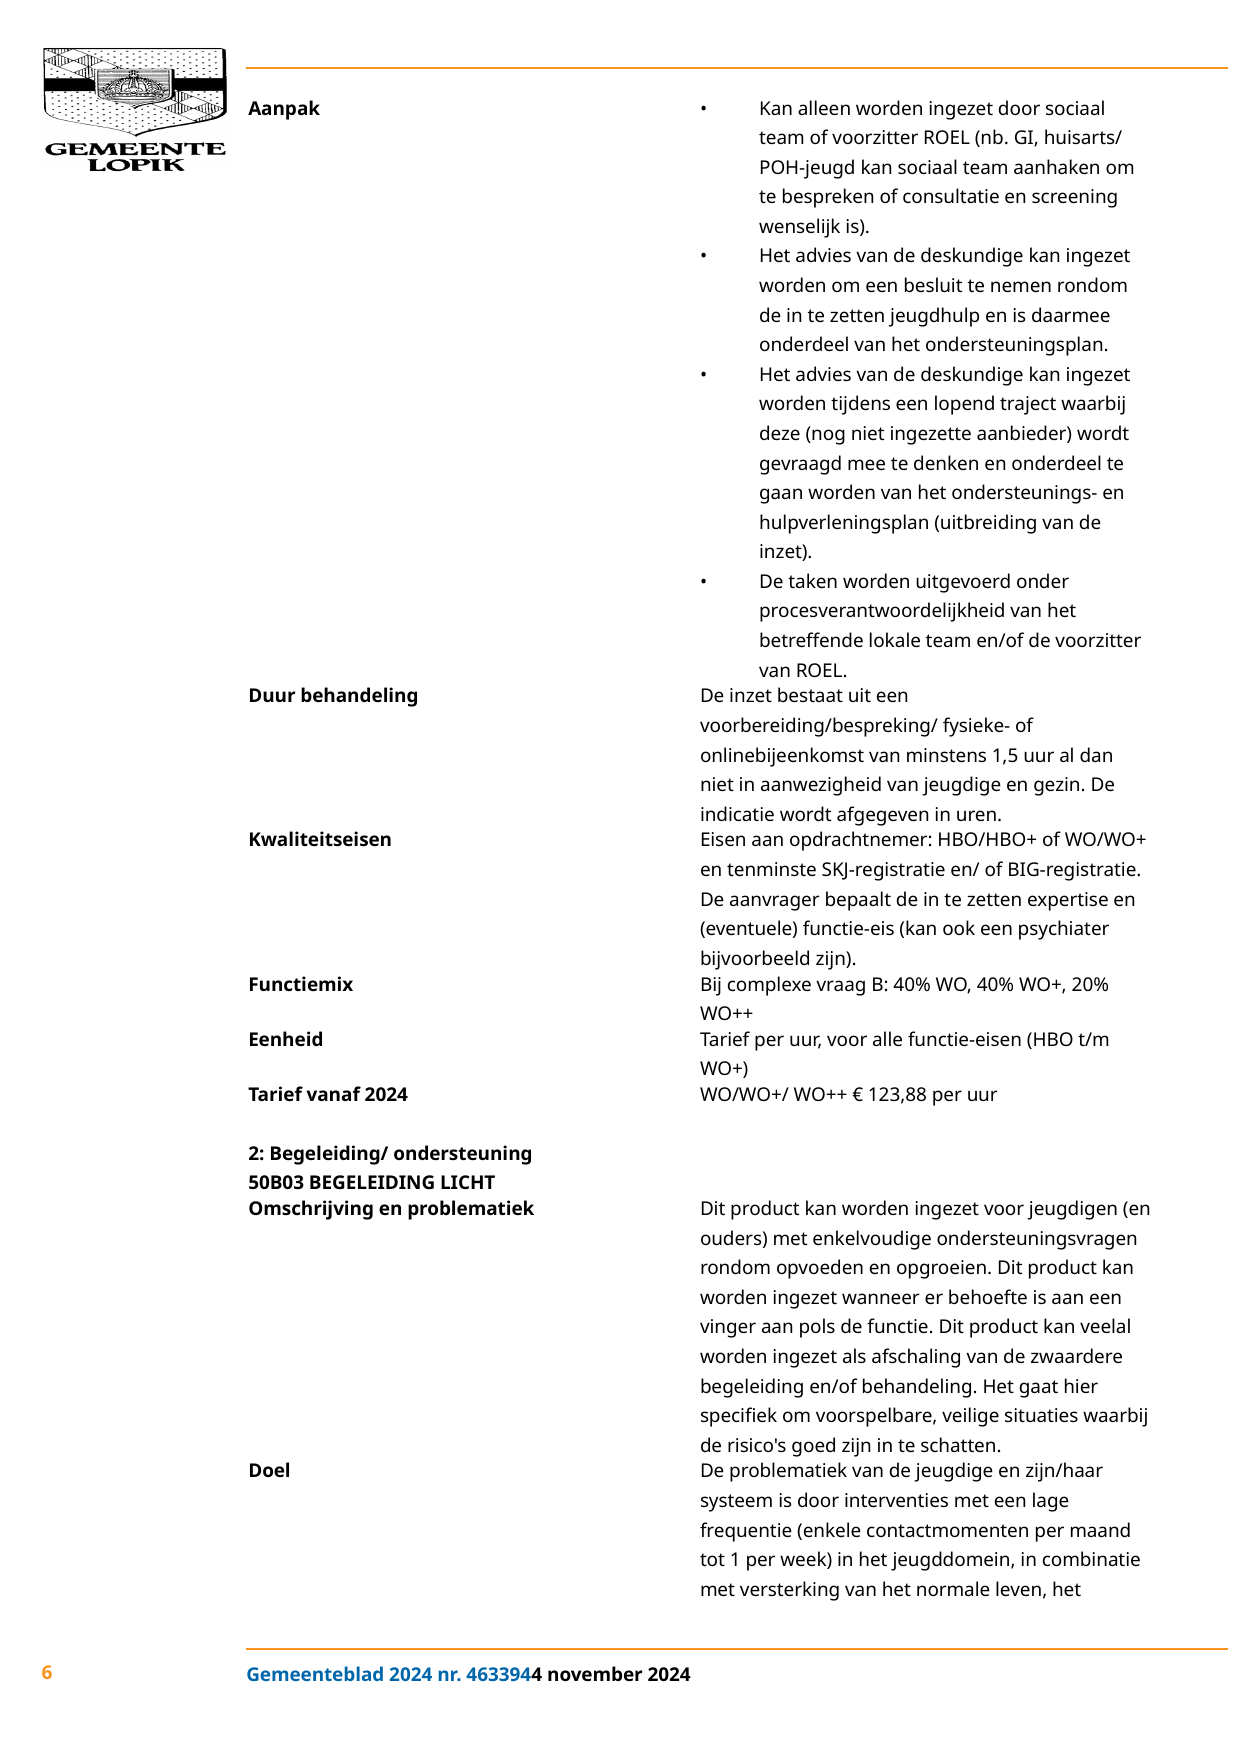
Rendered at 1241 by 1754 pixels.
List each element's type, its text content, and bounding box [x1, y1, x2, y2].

table_cell WO/WO+/ WO++ € 123,88 per uur [700, 1081, 1152, 1107]
table_header 50B03 BEGELEIDING LICHT [248, 1170, 1152, 1195]
table_cell Dit product kan worden ingezet voor jeugdigen (en ouders) met enkelvoudige ondersteuningsvragen rondom opvoeden en opgroeien. Dit product kan worden ingezet wanneer er behoefte is aan een vinger aan pols de functie. Dit product kan veelal worden ingezet als afschaling van de zwaardere begeleiding en/of behandeling. Het gaat hier specifiek om voorspelbare, veilige situaties waarbij de risico's goed zijn in te schatten. [700, 1195, 1152, 1458]
table_cell Eisen aan opdrachtnemer: HBO/HBO+ of WO/WO+ en tenminste SKJ-registratie en/ of BIG-registratie. De aanvrager bepaalt de in te zetten expertise en (eventuele) functie-eis (kan ook een psychiater bijvoorbeeld zijn). [700, 827, 1152, 971]
table_cell Tarief per uur, voor alle functie-eisen (HBO t/m WO+) [700, 1026, 1152, 1081]
table_cell Duur behandeling [248, 683, 700, 827]
table_cell Aanpak [248, 95, 700, 683]
table_cell Tarief vanaf 2024 [248, 1081, 700, 1107]
table_cell Eenheid [248, 1026, 700, 1081]
table_cell De problematiek van de jeugdige en zijn/haar systeem is door interventies met een lage frequentie (enkele contactmomenten per maand tot 1 per week) in het jeugddomein, in combinatie met versterking van het normale leven, het [700, 1458, 1152, 1602]
table_cell Omschrijving en problematiek [248, 1195, 700, 1458]
table_cell Bij complexe vraag B: 40% WO, 40% WO+, 20% WO++ [700, 971, 1152, 1026]
table_cell Doel [248, 1458, 700, 1602]
table_cell Kwaliteitseisen [248, 827, 700, 971]
table_cell Kan alleen worden ingezet door sociaal team of voorzitter ROEL (nb. GI, huisarts/ POH-jeugd kan sociaal team aanhaken om te bespreken of consultatie en screening wenselijk is). Het advies van de deskundige kan ingezet worden om een besluit te nemen rondom de in te zetten jeugdhulp en is daarmee onderdeel van het ondersteuningsplan. Het advies van de deskundige kan ingezet worden tijdens een lopend traject waarbij deze (nog niet ingezette aanbieder) wordt gevraagd mee te denken en onderdeel te gaan worden van het ondersteunings- en hulpverleningsplan (uitbreiding van de inzet). De taken worden uitgevoerd onder procesverantwoordelijkheid van het betreffende lokale team en/of de voorzitter van ROEL. [700, 95, 1152, 683]
table_cell Functiemix [248, 971, 700, 1026]
text 2: Begeleiding/ ondersteuning [248, 1140, 1152, 1166]
picture [41, 47, 231, 172]
table_cell De inzet bestaat uit een voorbereiding/bespreking/ fysieke- of onlinebijeenkomst van minstens 1,5 uur al dan niet in aanwezigheid van jeugdige en gezin. De indicatie wordt afgegeven in uren. [700, 683, 1152, 827]
